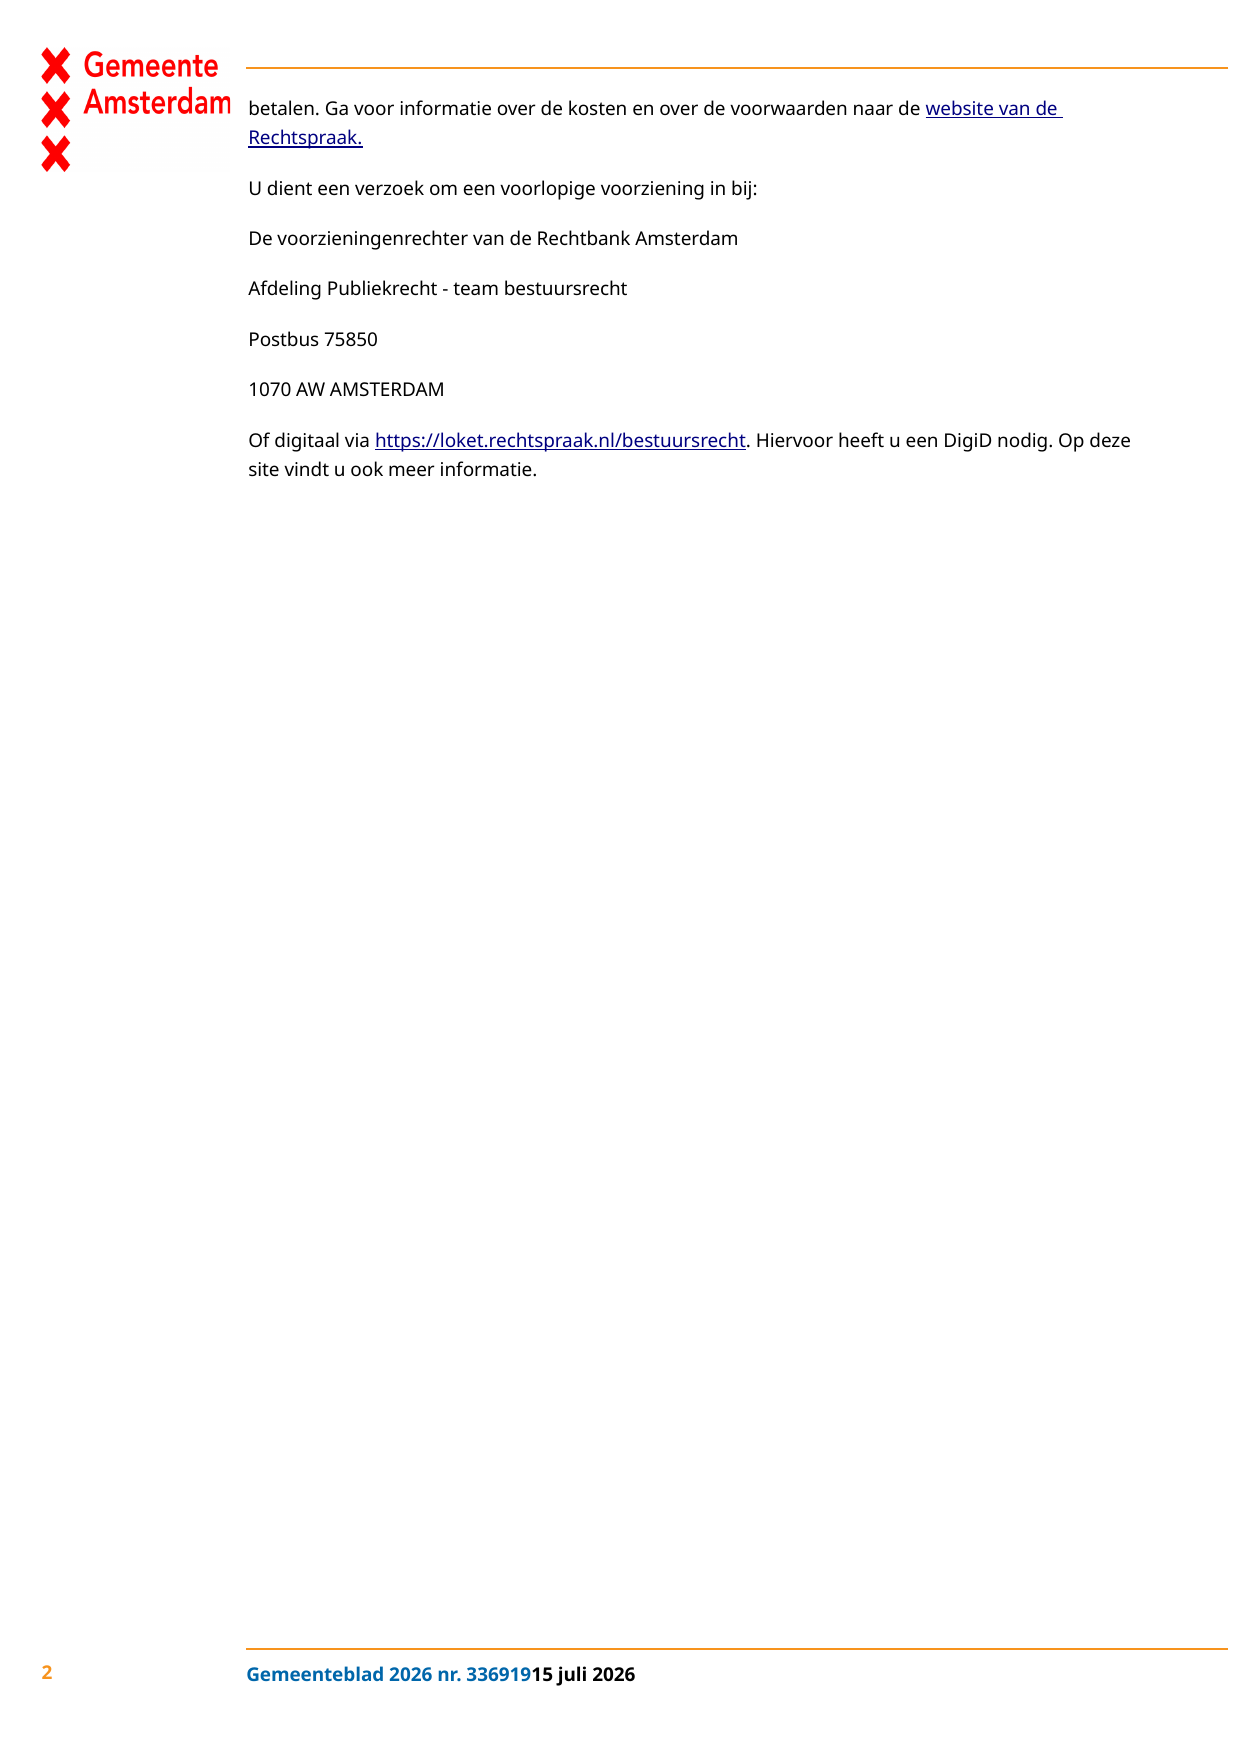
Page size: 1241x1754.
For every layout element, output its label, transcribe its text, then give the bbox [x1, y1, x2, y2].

text betalen. Ga voor informatie over de kosten en over de voorwaarden naar de website van de Rechtspraak. [248, 95, 1152, 150]
picture [41, 47, 231, 172]
text Of digitaal via https://loket.rechtspraak.nl/bestuursrecht. Hiervoor heeft u een DigiD nodig. Op deze site vindt u ook meer informatie. [248, 427, 1152, 482]
text U dient een verzoek om een voorlopige voorziening in bij: [248, 175, 1152, 201]
text Postbus 75850 [248, 326, 1152, 352]
text De voorzieningenrechter van de Rechtbank Amsterdam [248, 225, 1152, 251]
text Afdeling Publiekrecht - team bestuursrecht [248, 276, 1152, 301]
text 1070 AW AMSTERDAM [248, 376, 1152, 402]
